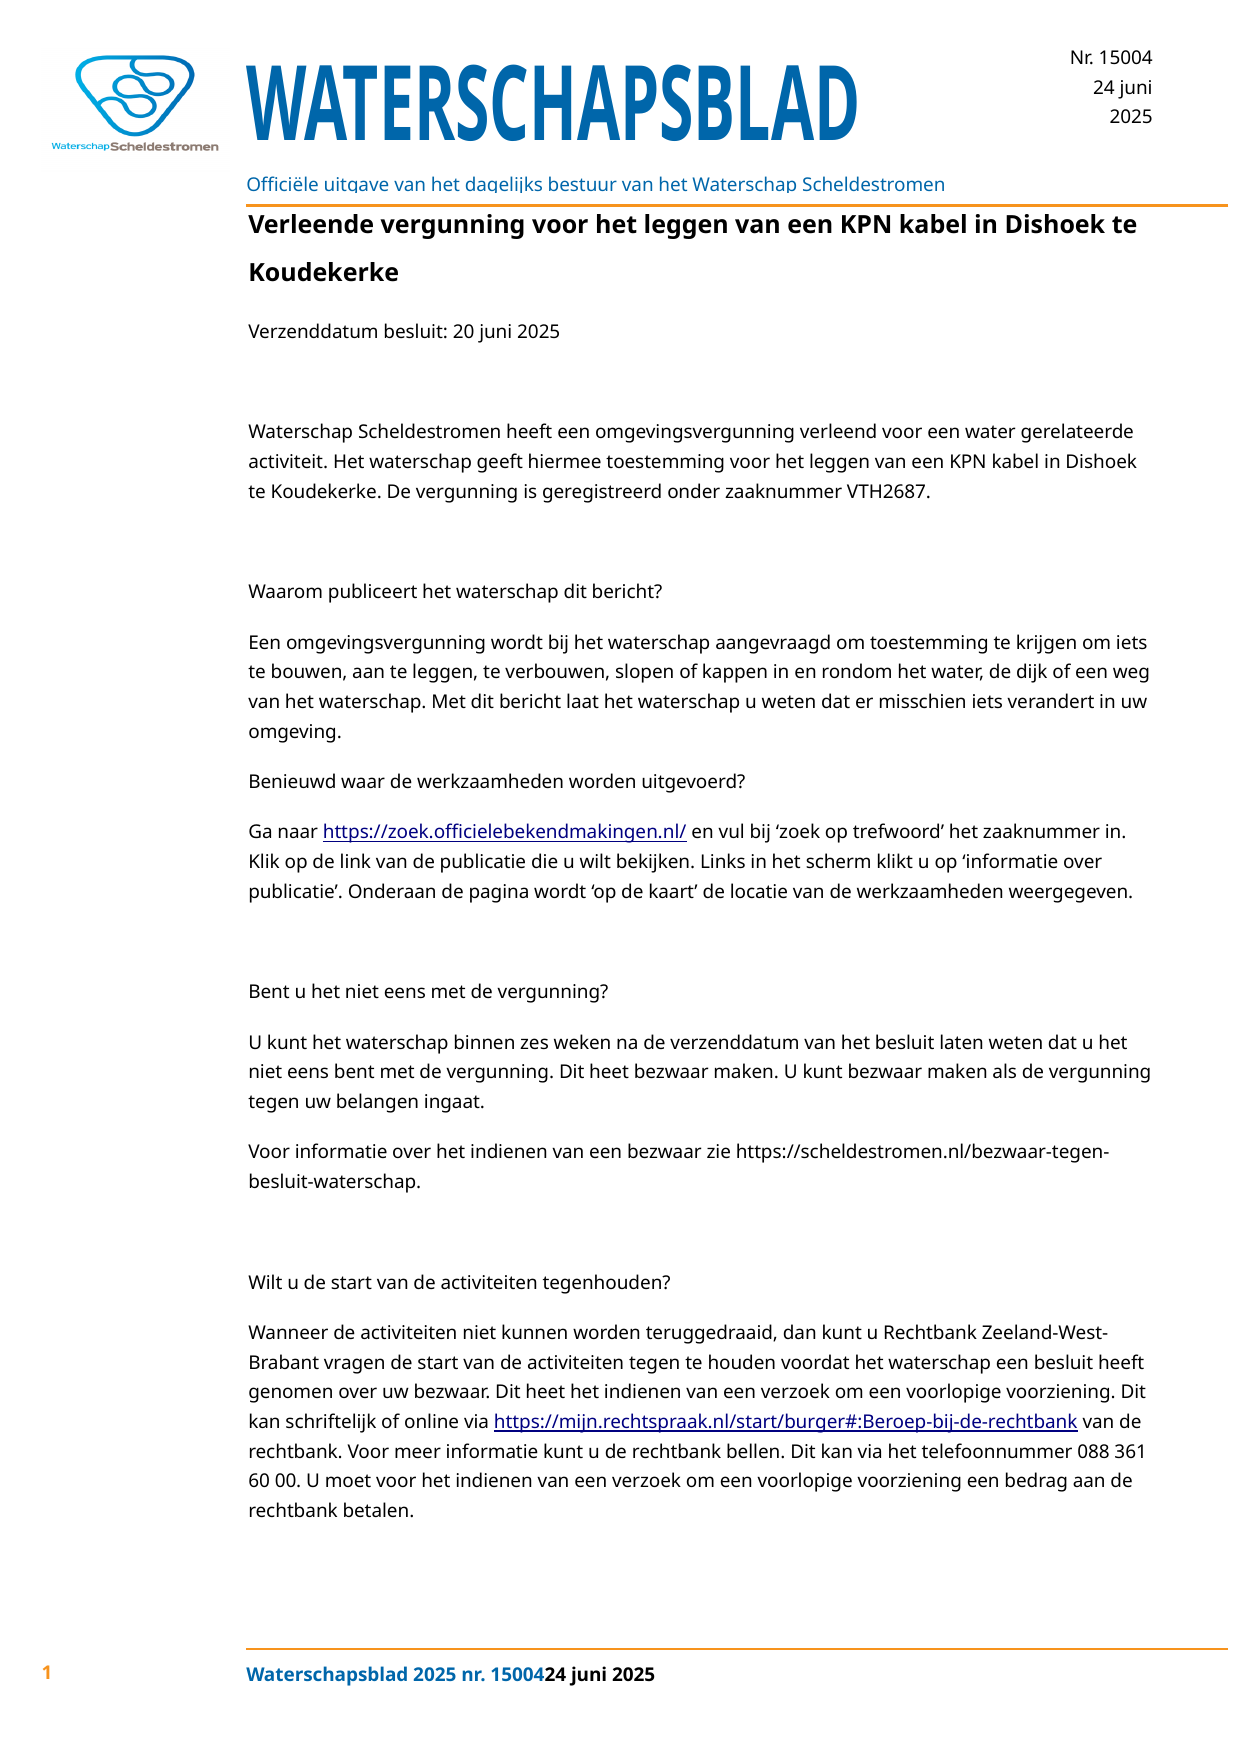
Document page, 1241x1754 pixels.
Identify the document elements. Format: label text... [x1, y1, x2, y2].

text U kunt het waterschap binnen zes weken na de verzenddatum van het besluit laten weten dat u het niet eens bent met de vergunning. Dit heet bezwaar maken. U kunt bezwaar maken als de vergunning tegen uw belangen ingaat. [248, 1029, 1152, 1114]
text Waarom publiceert het waterschap dit bericht? [248, 579, 1152, 604]
picture [41, 47, 231, 172]
text Een omgevingsvergunning wordt bij het waterschap aangevraagd om toestemming te krijgen om iets te bouwen, aan te leggen, te verbouwen, slopen of kappen in en rondom het water, de dijk of een weg van het waterschap. Met dit bericht laat het waterschap u weten dat er misschien iets verandert in uw omgeving. [248, 629, 1152, 744]
text Waterschap Scheldestromen heeft een omgevingsvergunning verleend voor een water gerelateerde activiteit. Het waterschap geeft hiermee toestemming voor het leggen van een KPN kabel in Dishoek te Koudekerke. De vergunning is geregistreerd onder zaaknummer VTH2687. [248, 419, 1152, 504]
text Wanneer de activiteiten niet kunnen worden teruggedraaid, dan kunt u Rechtbank Zeeland-West-Brabant vragen de start van de activiteiten tegen te houden voordat het waterschap een besluit heeft genomen over uw bezwaar. Dit heet het indienen van een verzoek om een voorlopige voorziening. Dit kan schriftelijk of online via https://mijn.rechtspraak.nl/start/burger#:Beroep-bij-de-rechtbank van de rechtbank. Voor meer informatie kunt u de rechtbank bellen. Dit kan via het telefoonnummer 088 361 60 00. U moet voor het indienen van een verzoek om een voorlopige voorziening een bedrag aan de rechtbank betalen. [248, 1319, 1152, 1523]
text Benieuwd waar de werkzaamheden worden uitgevoerd? [248, 768, 1152, 794]
text Wilt u de start van de activiteiten tegenhouden? [248, 1269, 1152, 1295]
text Ga naar https://zoek.officielebekendmakingen.nl/ en vul bij ‘zoek op trefwoord’ het zaaknummer in. Klik op de link van de publicatie die u wilt bekijken. Links in het scherm klikt u op ‘informatie over publicatie’. Onderaan de pagina wordt ‘op de kaart’ de locatie van de werkzaamheden weergegeven. [248, 819, 1152, 904]
text Verleende vergunning voor het leggen van een KPN kabel in Dishoek te Koudekerke [248, 207, 1152, 288]
text Bent u het niet eens met de vergunning? [248, 979, 1152, 1004]
text Voor informatie over het indienen van een bezwaar zie https://scheldestromen.nl/bezwaar-tegen-besluit-waterschap. [248, 1139, 1152, 1194]
text Verzenddatum besluit: 20 juni 2025 [248, 318, 1152, 344]
